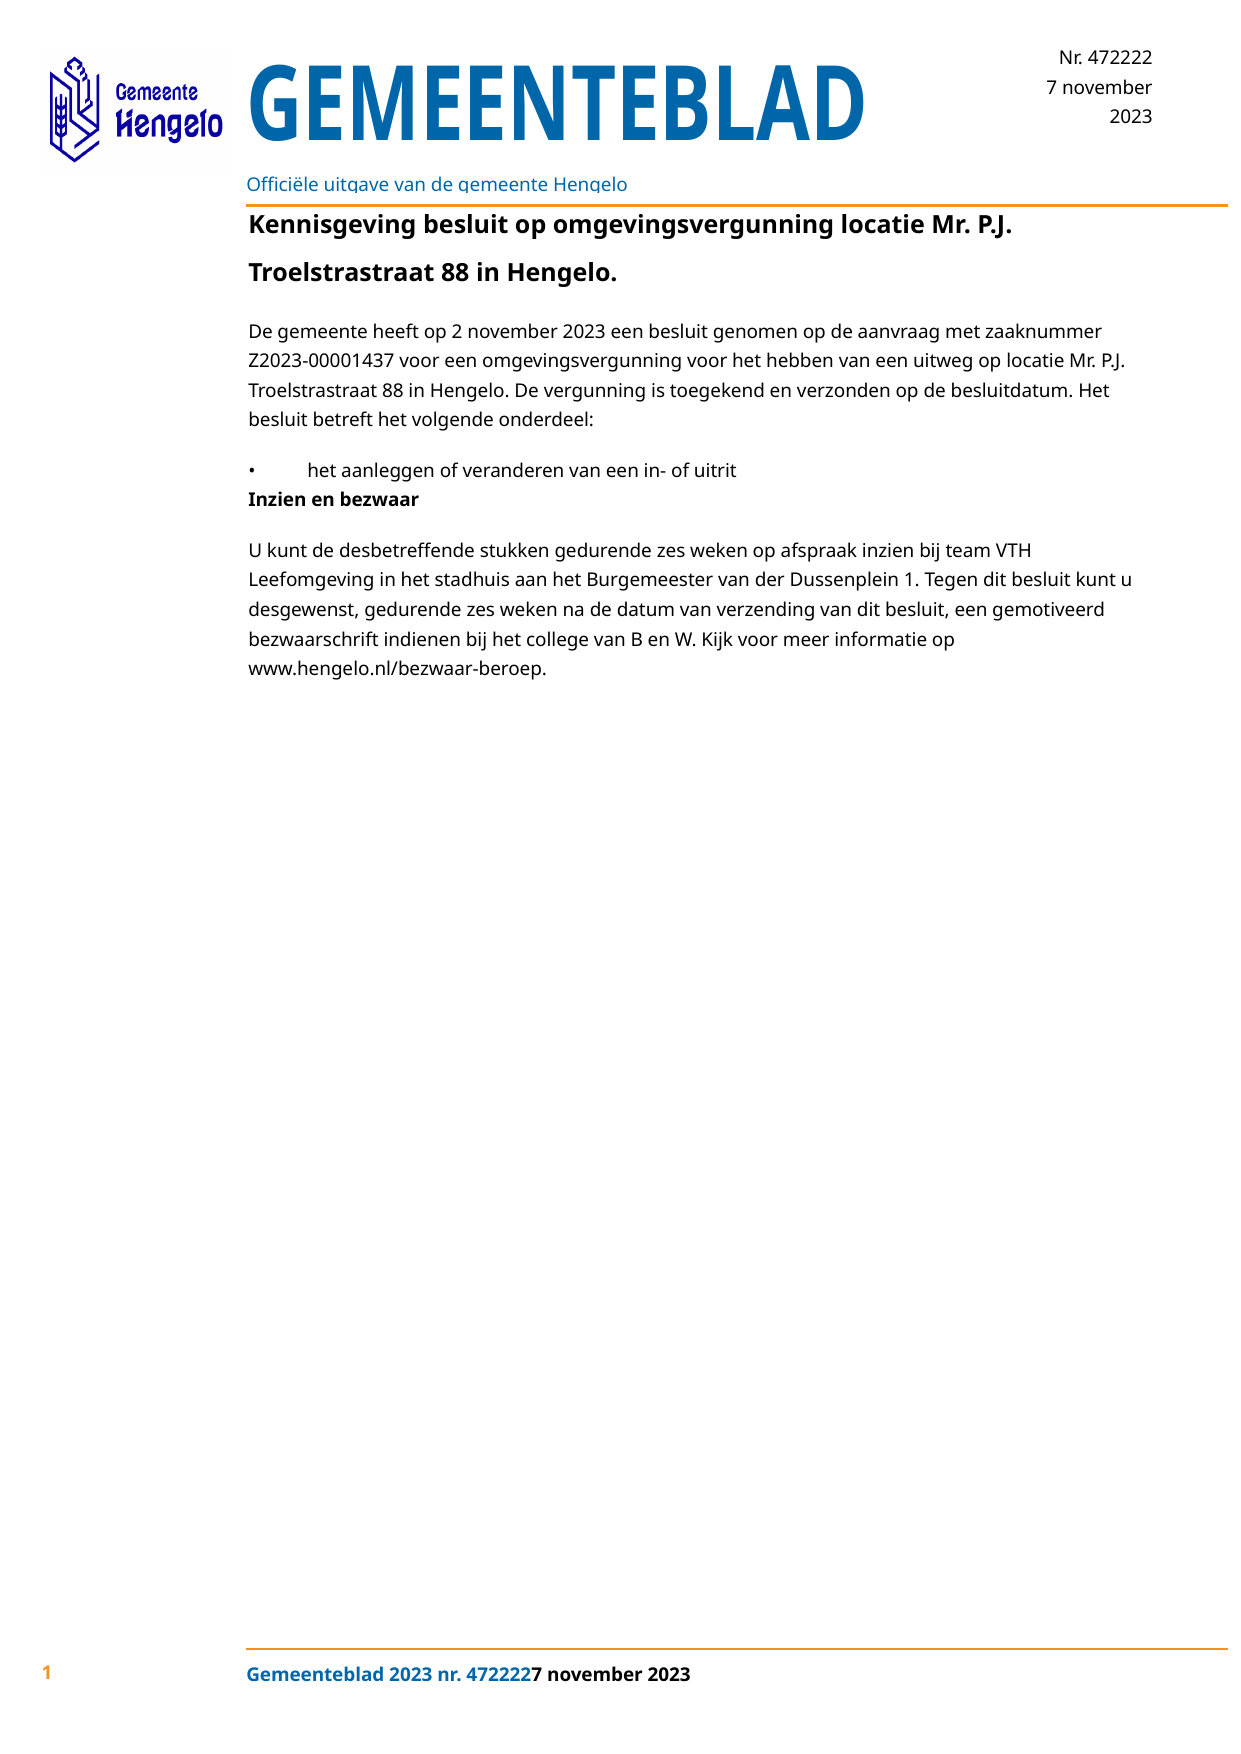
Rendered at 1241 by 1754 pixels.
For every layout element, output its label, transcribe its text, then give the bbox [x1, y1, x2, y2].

text Kennisgeving besluit op omgevingsvergunning locatie Mr. P.J. Troelstrastraat 88 in Hengelo. [248, 207, 1152, 288]
text De gemeente heeft op 2 november 2023 een besluit genomen op de aanvraag met zaaknummer Z2023-00001437 voor een omgevingsvergunning voor het hebben van een uitweg op locatie Mr. P.J. Troelstrastraat 88 in Hengelo. De vergunning is toegekend en verzonden op de besluitdatum. Het besluit betreft het volgende onderdeel: [248, 318, 1152, 432]
text U kunt de desbetreffende stukken gedurende zes weken op afspraak inzien bij team VTH Leefomgeving in het stadhuis aan het Burgemeester van der Dussenplein 1. Tegen dit besluit kunt u desgewenst, gedurende zes weken na de datum van verzending van dit besluit, een gemotiveerd bezwaarschrift indienen bij het college van B en W. Kijk voor meer informatie op www.hengelo.nl/bezwaar-beroep. [248, 537, 1152, 681]
text Inzien en bezwaar [248, 487, 1152, 512]
picture [41, 47, 231, 172]
list het aanleggen of veranderen van een in- of uitrit [248, 457, 1152, 483]
